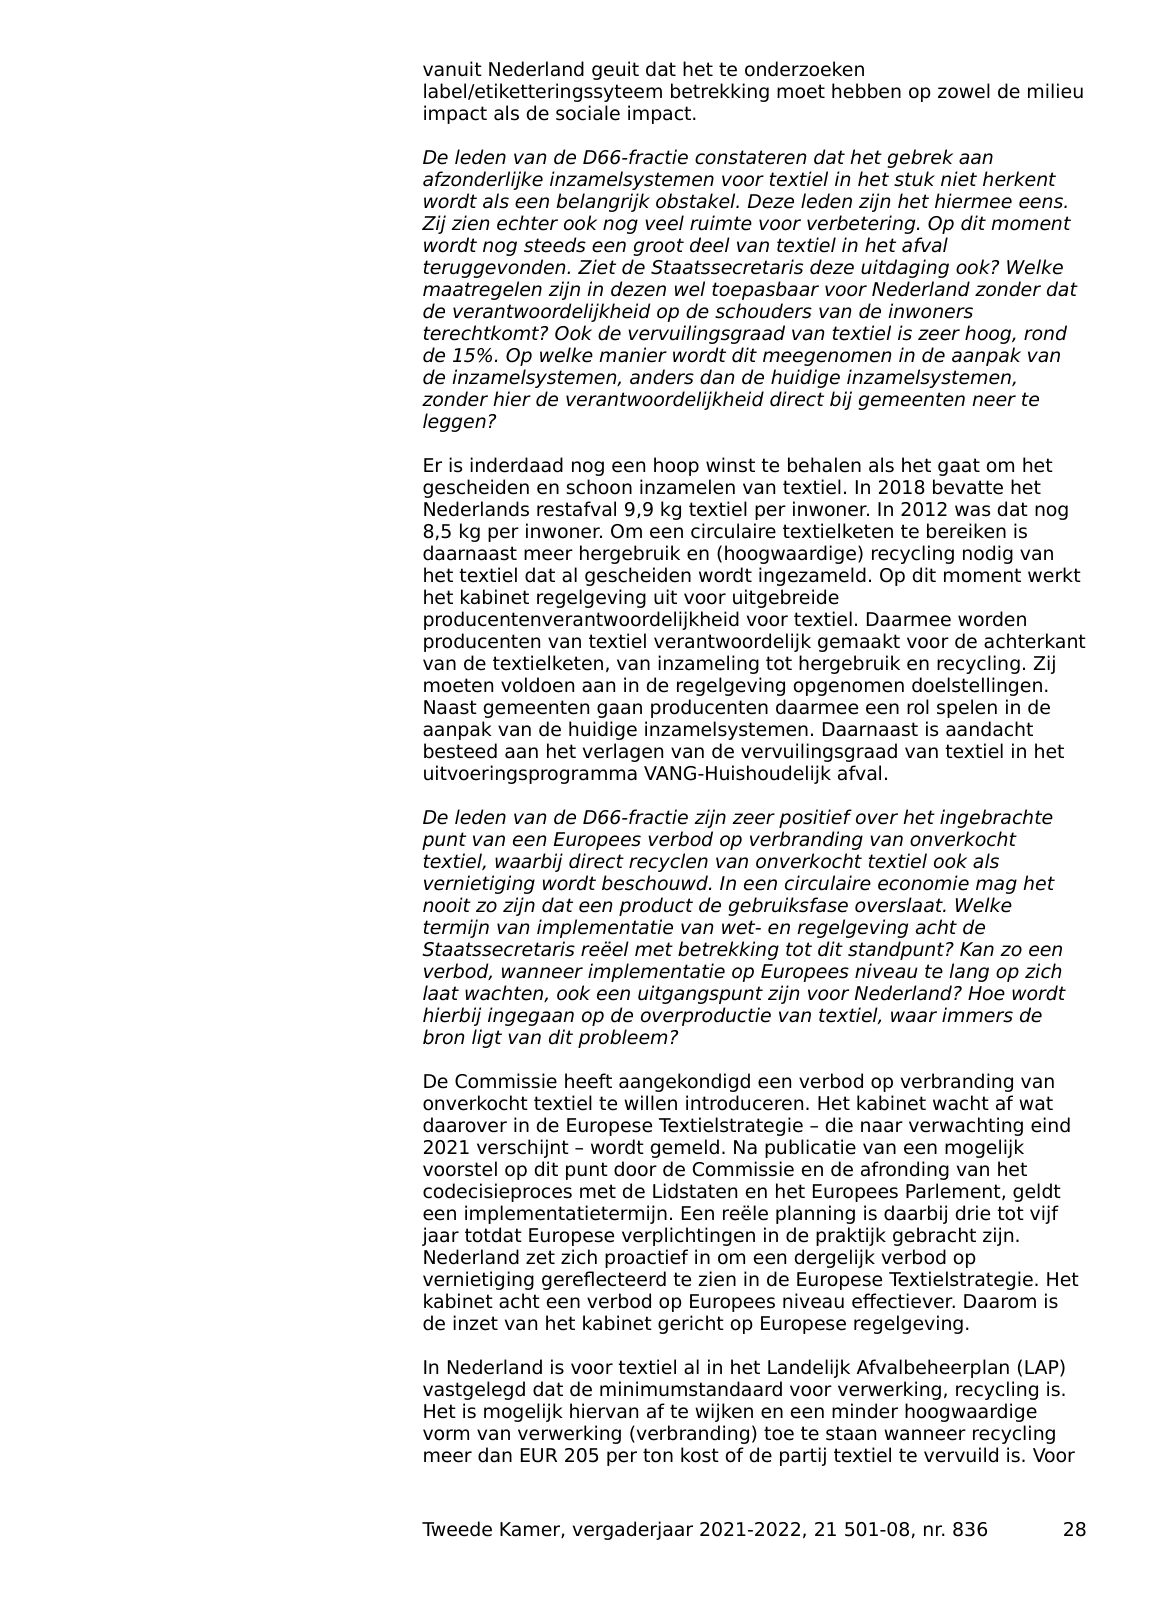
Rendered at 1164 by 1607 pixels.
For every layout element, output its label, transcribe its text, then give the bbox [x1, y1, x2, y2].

text De leden van de D66-fractie constateren dat het gebrek aan afzonderlijke inzamelsystemen voor textiel in het stuk niet herkent wordt als een belangrijk obstakel. Deze leden zijn het hiermee eens. Zij zien echter ook nog veel ruimte voor verbetering. Op dit moment wordt nog steeds een groot deel van textiel in het afval teruggevonden. Ziet de Staatssecretaris deze uitdaging ook? Welke maatregelen zijn in dezen wel toepasbaar voor Nederland zonder dat de verantwoordelijkheid op de schouders van de inwoners terechtkomt? Ook de vervuilingsgraad van textiel is zeer hoog, rond de 15%. Op welke manier wordt dit meegenomen in de aanpak van de inzamelsystemen, anders dan de huidige inzamelsystemen, zonder hier de verantwoordelijkheid direct bij gemeenten neer te leggen? [422, 147, 1087, 433]
text De Commissie heeft aangekondigd een verbod op verbranding van onverkocht textiel te willen introduceren. Het kabinet wacht af wat daarover in de Europese Textielstrategie – die naar verwachting eind 2021 verschijnt – wordt gemeld. Na publicatie van een mogelijk voorstel op dit punt door de Commissie en de afronding van het codecisieproces met de Lidstaten en het Europees Parlement, geldt een implementatietermijn. Een reële planning is daarbij drie tot vijf jaar totdat Europese verplichtingen in de praktijk gebracht zijn. Nederland zet zich proactief in om een dergelijk verbod op vernietiging gereflecteerd te zien in de Europese Textielstrategie. Het kabinet acht een verbod op Europees niveau effectiever. Daarom is de inzet van het kabinet gericht op Europese regelgeving. [422, 1071, 1087, 1335]
text De leden van de D66-fractie zijn zeer positief over het ingebrachte punt van een Europees verbod op verbranding van onverkocht textiel, waarbij direct recyclen van onverkocht textiel ook als vernietiging wordt beschouwd. In een circulaire economie mag het nooit zo zijn dat een product de gebruiksfase overslaat. Welke termijn van implementatie van wet- en regelgeving acht de Staatssecretaris reëel met betrekking tot dit standpunt? Kan zo een verbod, wanneer implementatie op Europees niveau te lang op zich laat wachten, ook een uitgangspunt zijn voor Nederland? Hoe wordt hierbij ingegaan op de overproductie van textiel, waar immers de bron ligt van dit probleem? [422, 807, 1087, 1049]
text vanuit Nederland geuit dat het te onderzoeken label/etiketteringssyteem betrekking moet hebben op zowel de milieu impact als de sociale impact. [422, 59, 1087, 125]
text Er is inderdaad nog een hoop winst te behalen als het gaat om het gescheiden en schoon inzamelen van textiel. In 2018 bevatte het Nederlands restafval 9,9 kg textiel per inwoner. In 2012 was dat nog 8,5 kg per inwoner. Om een circulaire textielketen te bereiken is daarnaast meer hergebruik en (hoogwaardige) recycling nodig van het textiel dat al gescheiden wordt ingezameld. Op dit moment werkt het kabinet regelgeving uit voor uitgebreide producentenverantwoordelijkheid voor textiel. Daarmee worden producenten van textiel verantwoordelijk gemaakt voor de achterkant van de textielketen, van inzameling tot hergebruik en recycling. Zij moeten voldoen aan in de regelgeving opgenomen doelstellingen. Naast gemeenten gaan producenten daarmee een rol spelen in de aanpak van de huidige inzamelsystemen. Daarnaast is aandacht besteed aan het verlagen van de vervuilingsgraad van textiel in het uitvoeringsprogramma VANG-Huishoudelijk afval. [422, 455, 1087, 785]
text In Nederland is voor textiel al in het Landelijk Afvalbeheerplan (LAP) vastgelegd dat de minimumstandaard voor verwerking, recycling is. Het is mogelijk hiervan af te wijken en een minder hoogwaardige vorm van verwerking (verbranding) toe te staan wanneer recycling meer dan EUR 205 per ton kost of de partij textiel te vervuild is. Voor [422, 1357, 1087, 1467]
